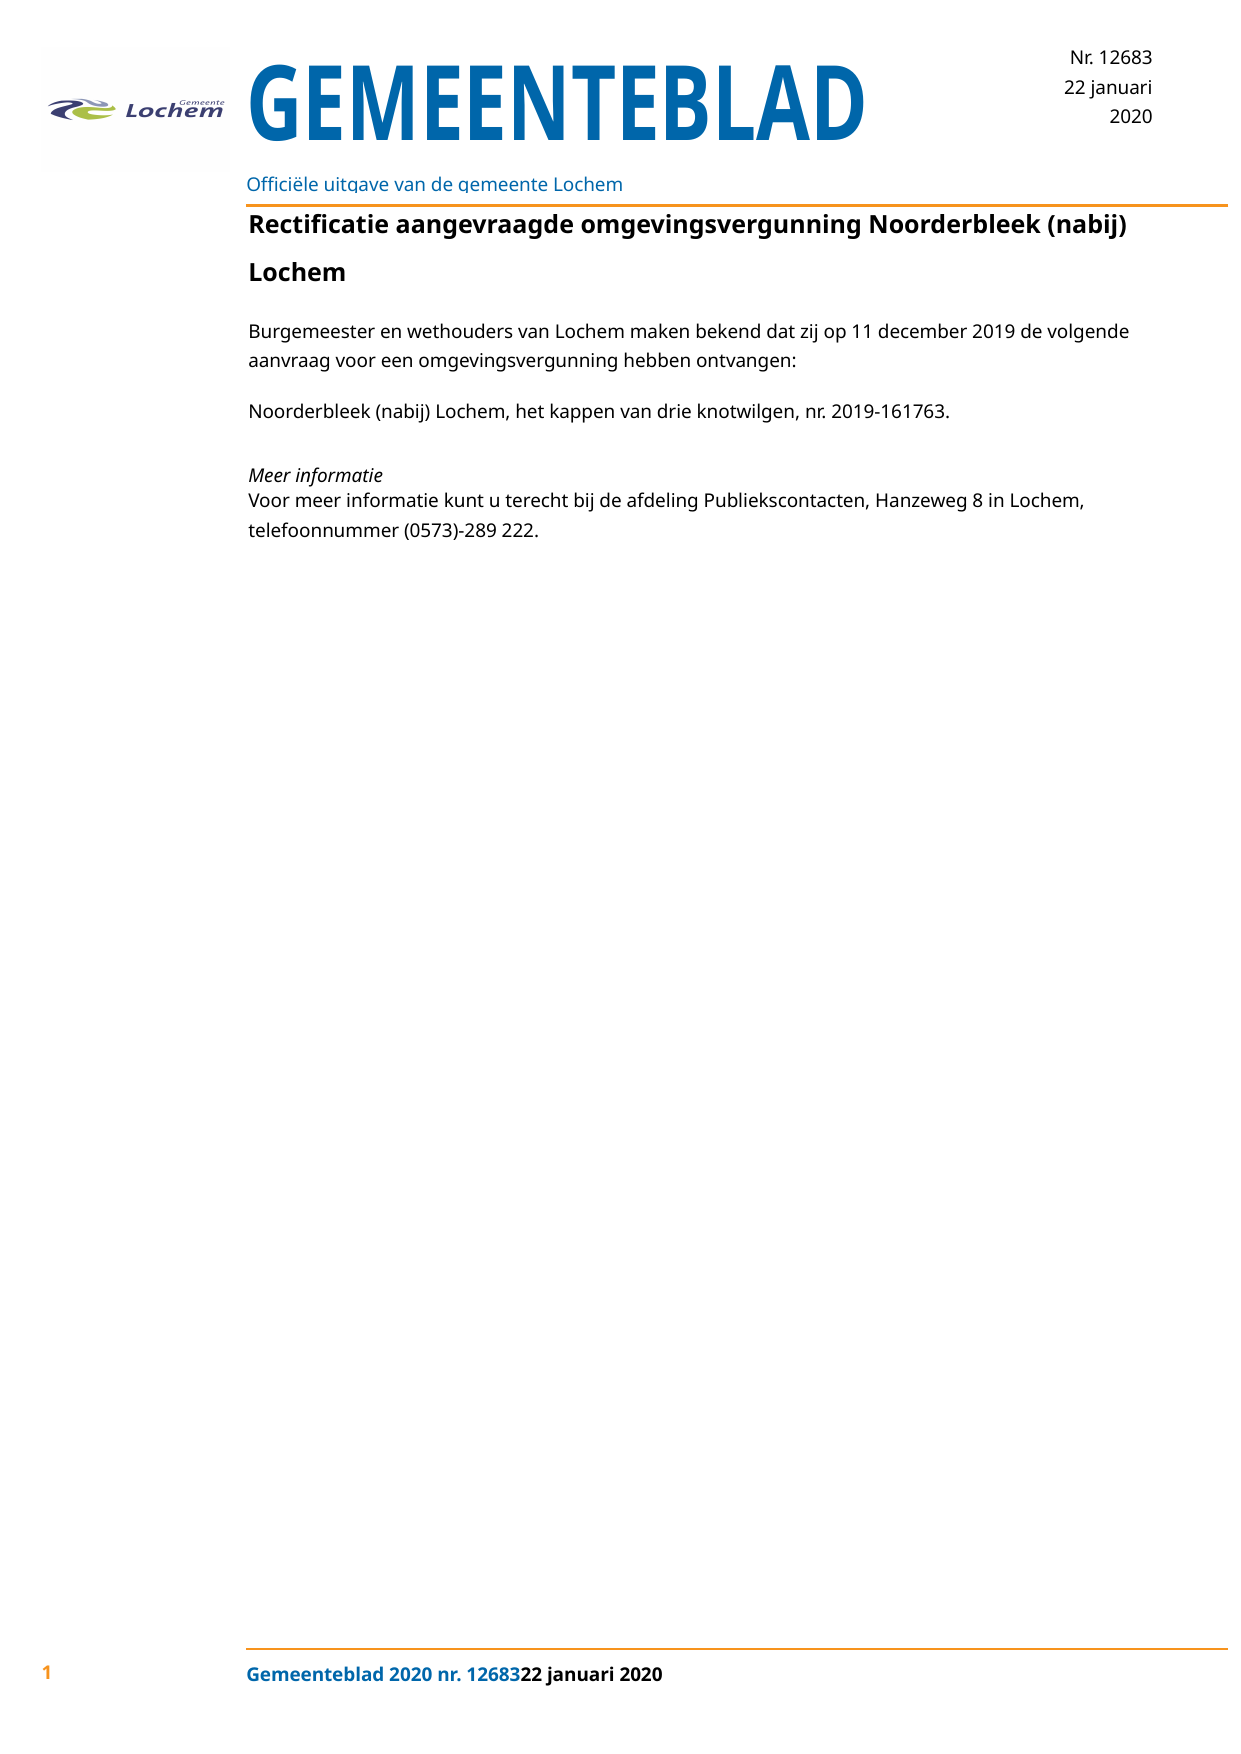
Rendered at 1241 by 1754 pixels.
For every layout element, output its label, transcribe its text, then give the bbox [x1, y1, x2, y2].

text Noorderbleek (nabij) Lochem, het kappen van drie knotwilgen, nr. 2019-161763. [248, 398, 1152, 424]
text Rectificatie aangevraagde omgevingsvergunning Noorderbleek (nabij) Lochem [248, 207, 1152, 288]
text Burgemeester en wethouders van Lochem maken bekend dat zij op 11 december 2019 de volgende aanvraag voor een omgevingsvergunning hebben ontvangen: [248, 318, 1152, 373]
text Voor meer informatie kunt u terecht bij de afdeling Publiekscontacten, Hanzeweg 8 in Lochem, telefoonnummer (0573)-289 222. [248, 488, 1152, 543]
picture [41, 47, 231, 172]
text Meer informatie [248, 462, 1152, 488]
